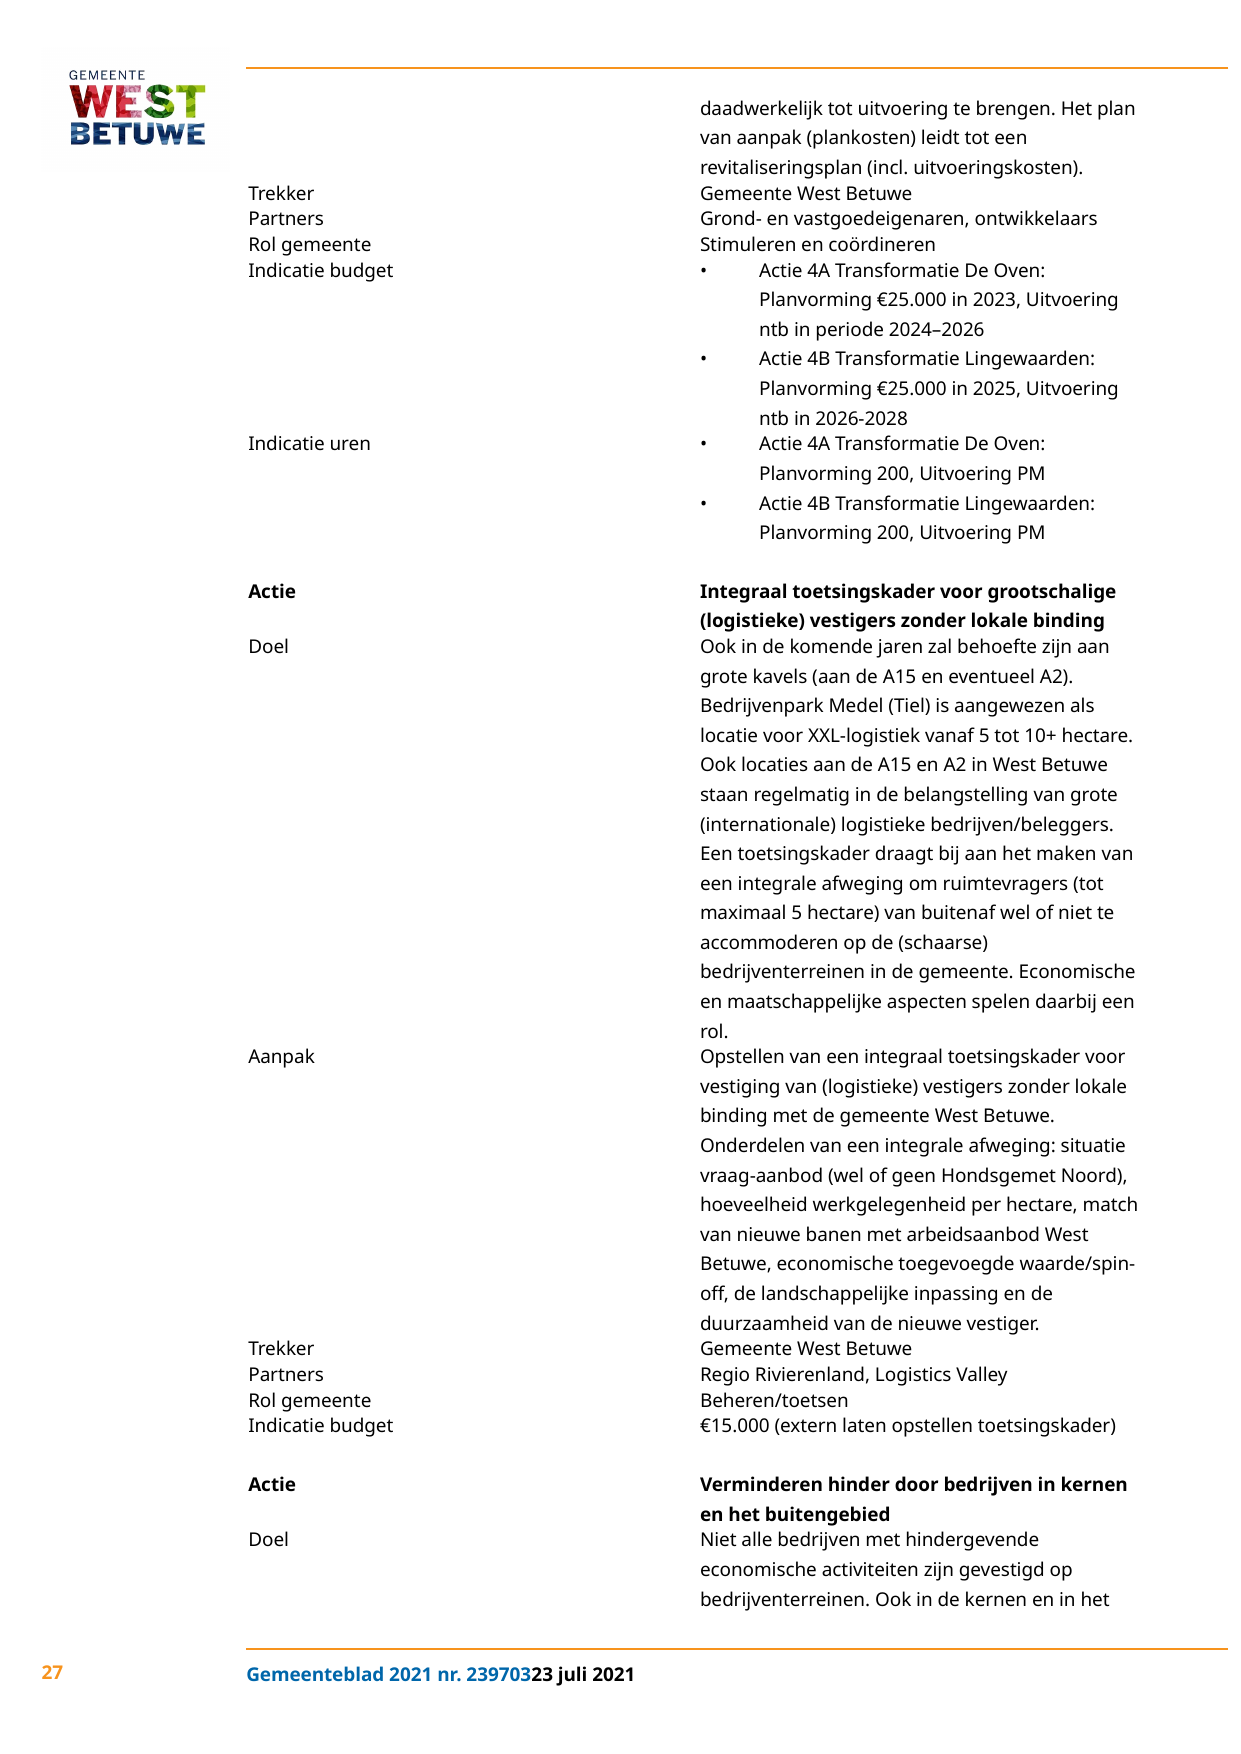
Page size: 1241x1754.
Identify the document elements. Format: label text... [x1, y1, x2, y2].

table_cell Beheren/toetsen [700, 1387, 1152, 1413]
table_header Actie [248, 578, 700, 633]
table_header Actie [248, 1471, 700, 1527]
table_cell Partners [248, 205, 700, 231]
table_cell Stimuleren en coördineren [700, 231, 1152, 257]
table_cell [248, 95, 700, 180]
table_cell Indicatie budget [248, 257, 700, 431]
table_cell daadwerkelijk tot uitvoering te brengen. Het plan van aanpak (plankosten) leidt tot een revitaliseringsplan (incl. uitvoeringskosten). [700, 95, 1152, 180]
table_cell Trekker [248, 180, 700, 205]
table_cell Actie 4A Transformatie De Oven: Planvorming €25.000 in 2023, Uitvoering ntb in periode 2024–2026 Actie 4B Transformatie Lingewaarden: Planvorming €25.000 in 2025, Uitvoering ntb in 2026-2028 [700, 257, 1152, 431]
table_cell Ook in de komende jaren zal behoefte zijn aan grote kavels (aan de A15 en eventueel A2). Bedrijvenpark Medel (Tiel) is aangewezen als locatie voor XXL-logistiek vanaf 5 tot 10+ hectare. Ook locaties aan de A15 en A2 in West Betuwe staan regelmatig in de belangstelling van grote (internationale) logistieke bedrijven/beleggers. Een toetsingskader draagt bij aan het maken van een integrale afweging om ruimtevragers (tot maximaal 5 hectare) van buitenaf wel of niet te accommoderen op de (schaarse) bedrijventerreinen in de gemeente. Economische en maatschappelijke aspecten spelen daarbij een rol. [700, 633, 1152, 1043]
table_cell Grond- en vastgoedeigenaren, ontwikkelaars [700, 205, 1152, 231]
table_cell Indicatie uren [248, 431, 700, 545]
table_cell Regio Rivierenland, Logistics Valley [700, 1361, 1152, 1387]
table_cell Gemeente West Betuwe [700, 1336, 1152, 1361]
table_header Verminderen hinder door bedrijven in kernen en het buitengebied [700, 1471, 1152, 1527]
table_cell Partners [248, 1361, 700, 1387]
table_cell €15.000 (extern laten opstellen toetsingskader) [700, 1413, 1152, 1438]
table_cell Rol gemeente [248, 1387, 700, 1413]
table_cell Doel [248, 633, 700, 1043]
table_cell Rol gemeente [248, 231, 700, 257]
table_cell Doel [248, 1527, 700, 1612]
table_cell Trekker [248, 1336, 700, 1361]
picture [41, 47, 231, 172]
table_cell Indicatie budget [248, 1413, 700, 1438]
table_cell Opstellen van een integraal toetsingskader voor vestiging van (logistieke) vestigers zonder lokale binding met de gemeente West Betuwe. Onderdelen van een integrale afweging: situatie vraag-aanbod (wel of geen Hondsgemet Noord), hoeveelheid werkgelegenheid per hectare, match van nieuwe banen met arbeidsaanbod West Betuwe, economische toegevoegde waarde/spin-off, de landschappelijke inpassing en de duurzaamheid van de nieuwe vestiger. [700, 1044, 1152, 1336]
table_cell Actie 4A Transformatie De Oven: Planvorming 200, Uitvoering PM Actie 4B Transformatie Lingewaarden: Planvorming 200, Uitvoering PM [700, 431, 1152, 545]
table_cell Niet alle bedrijven met hindergevende economische activiteiten zijn gevestigd op bedrijventerreinen. Ook in de kernen en in het [700, 1527, 1152, 1612]
table_cell Gemeente West Betuwe [700, 180, 1152, 205]
table_header Integraal toetsingskader voor grootschalige (logistieke) vestigers zonder lokale binding [700, 578, 1152, 633]
table_cell Aanpak [248, 1044, 700, 1336]
